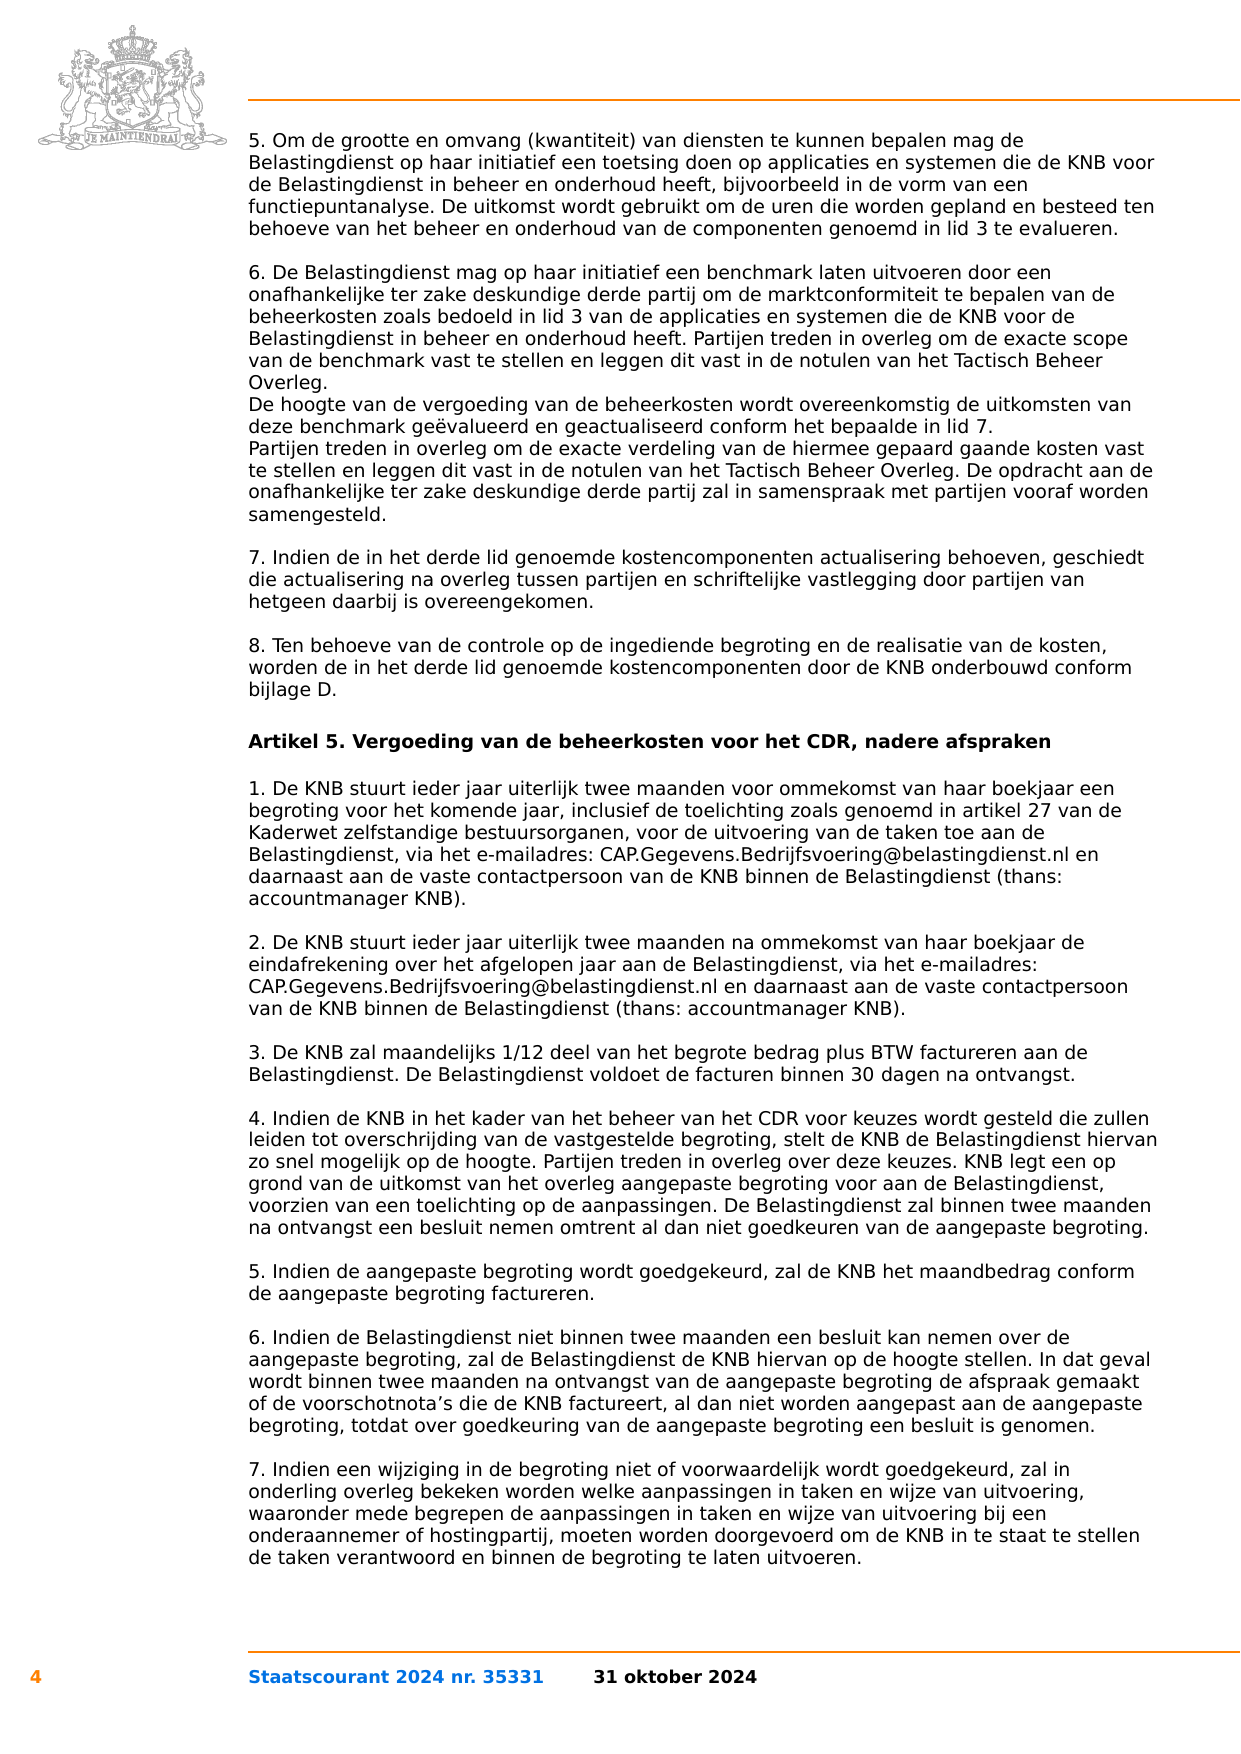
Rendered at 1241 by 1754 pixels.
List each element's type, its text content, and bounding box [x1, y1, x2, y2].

text 1. De KNB stuurt ieder jaar uiterlijk twee maanden voor ommekomst van haar boekjaar een begroting voor het komende jaar, inclusief de toelichting zoals genoemd in artikel 27 van de Kaderwet zelfstandige bestuursorganen, voor de uitvoering van de taken toe aan de Belastingdienst, via het e-mailadres: CAP.Gegevens.Bedrijfsvoering@belastingdienst.nl en daarnaast aan de vaste contactpersoon van de KNB binnen de Belastingdienst (thans: accountmanager KNB). [248, 778, 1163, 910]
text 8. Ten behoeve van de controle op de ingediende begroting en de realisatie van de kosten, worden de in het derde lid genoemde kostencomponenten door de KNB onderbouwd conform bijlage D. [248, 635, 1163, 701]
picture [38, 25, 227, 150]
text 4. Indien de KNB in het kader van het beheer van het CDR voor keuzes wordt gesteld die zullen leiden tot overschrijding van de vastgestelde begroting, stelt de KNB de Belastingdienst hiervan zo snel mogelijk op de hoogte. Partijen treden in overleg over deze keuzes. KNB legt een op grond van de uitkomst van het overleg aangepaste begroting voor aan de Belastingdienst, voorzien van een toelichting op de aanpassingen. De Belastingdienst zal binnen twee maanden na ontvangst een besluit nemen omtrent al dan niet goedkeuren van de aangepaste begroting. [248, 1107, 1163, 1239]
text 2. De KNB stuurt ieder jaar uiterlijk twee maanden na ommekomst van haar boekjaar de eindafrekening over het afgelopen jaar aan de Belastingdienst, via het e-mailadres: CAP.Gegevens.Bedrijfsvoering@belastingdienst.nl en daarnaast aan de vaste contactpersoon van de KNB binnen de Belastingdienst (thans: accountmanager KNB). [248, 932, 1163, 1020]
text 6. De Belastingdienst mag op haar initiatief een benchmark laten uitvoeren door een onafhankelijke ter zake deskundige derde partij om de marktconformiteit te bepalen van de beheerkosten zoals bedoeld in lid 3 van de applicaties en systemen die de KNB voor de Belastingdienst in beheer en onderhoud heeft. Partijen treden in overleg om de exacte scope van de benchmark vast te stellen en leggen dit vast in de notulen van het Tactisch Beheer Overleg. [248, 262, 1163, 393]
text 5. Indien de aangepaste begroting wordt goedgekeurd, zal de KNB het maandbedrag conform de aangepaste begroting factureren. [248, 1261, 1163, 1305]
text 7. Indien de in het derde lid genoemde kostencomponenten actualisering behoeven, geschiedt die actualisering na overleg tussen partijen en schriftelijke vastlegging door partijen van hetgeen daarbij is overeengekomen. [248, 547, 1163, 613]
subtitle Artikel 5. Vergoeding van de beheerkosten voor het CDR, nadere afspraken [248, 731, 1163, 753]
text 5. Om de grootte en omvang (kwantiteit) van diensten te kunnen bepalen mag de Belastingdienst op haar initiatief een toetsing doen op applicaties en systemen die de KNB voor de Belastingdienst in beheer en onderhoud heeft, bijvoorbeeld in de vorm van een functiepuntanalyse. De uitkomst wordt gebruikt om de uren die worden gepland en besteed ten behoeve van het beheer en onderhoud van de componenten genoemd in lid 3 te evalueren. [248, 130, 1163, 240]
text 3. De KNB zal maandelijks 1/12 deel van het begrote bedrag plus BTW factureren aan de Belastingdienst. De Belastingdienst voldoet de facturen binnen 30 dagen na ontvangst. [248, 1042, 1163, 1086]
text De hoogte van de vergoeding van de beheerkosten wordt overeenkomstig de uitkomsten van deze benchmark geëvalueerd en geactualiseerd conform het bepaalde in lid 7. [248, 393, 1163, 437]
text 6. Indien de Belastingdienst niet binnen twee maanden een besluit kan nemen over de aangepaste begroting, zal de Belastingdienst de KNB hiervan op de hoogte stellen. In dat geval wordt binnen twee maanden na ontvangst van de aangepaste begroting de afspraak gemaakt of de voorschotnota’s die de KNB factureert, al dan niet worden aangepast aan de aangepaste begroting, totdat over goedkeuring van de aangepaste begroting een besluit is genomen. [248, 1327, 1163, 1437]
text 7. Indien een wijziging in de begroting niet of voorwaardelijk wordt goedgekeurd, zal in onderling overleg bekeken worden welke aanpassingen in taken en wijze van uitvoering, waaronder mede begrepen de aanpassingen in taken en wijze van uitvoering bij een onderaannemer of hostingpartij, moeten worden doorgevoerd om de KNB in te staat te stellen de taken verantwoord en binnen de begroting te laten uitvoeren. [248, 1459, 1163, 1569]
text Partijen treden in overleg om de exacte verdeling van de hiermee gepaard gaande kosten vast te stellen en leggen dit vast in de notulen van het Tactisch Beheer Overleg. De opdracht aan de onafhankelijke ter zake deskundige derde partij zal in samenspraak met partijen vooraf worden samengesteld. [248, 437, 1163, 525]
